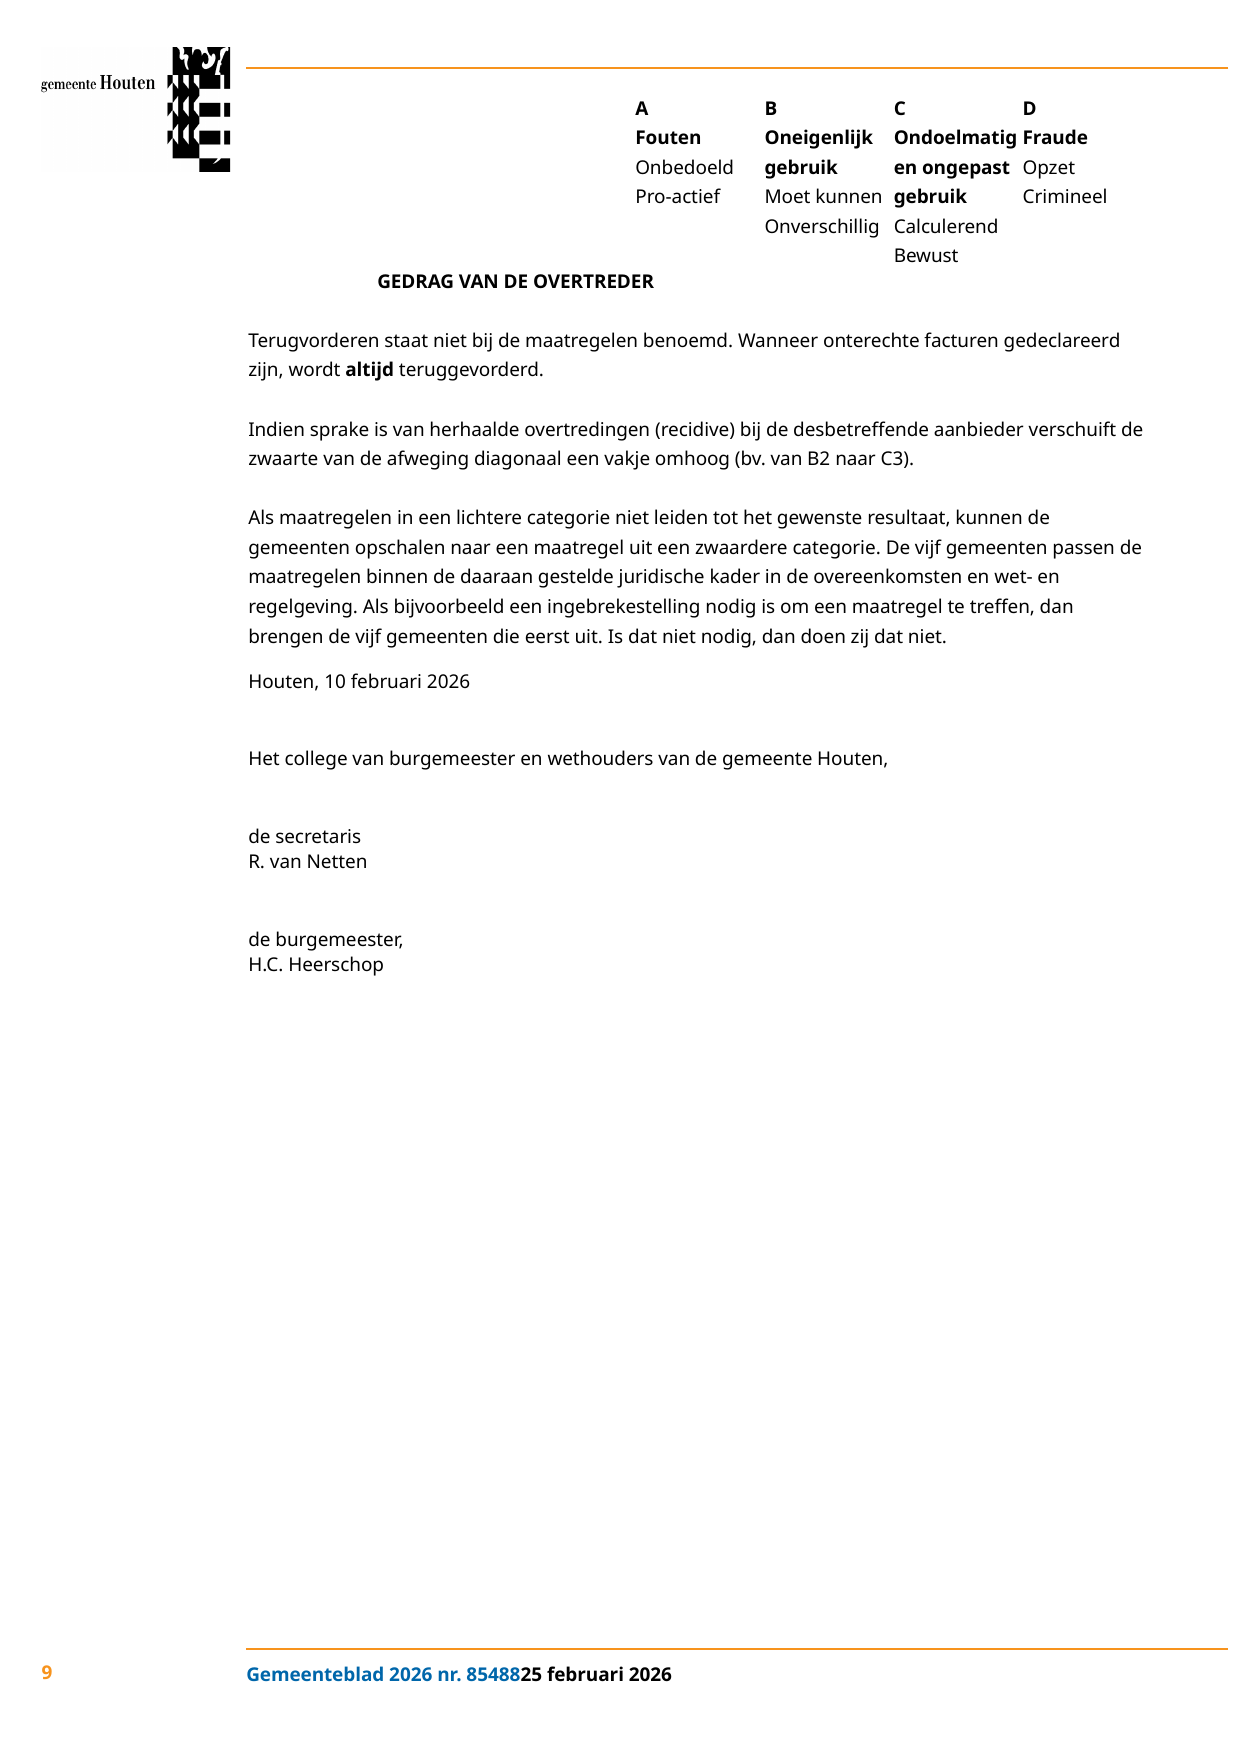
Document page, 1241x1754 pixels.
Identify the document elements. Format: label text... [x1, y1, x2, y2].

text Indien sprake is van herhaalde overtredingen (recidive) bij de desbetreffende aanbieder verschuift de zwaarte van de afweging diagonaal een vakje omhoog (bv. van B2 naar C3). [248, 416, 1152, 471]
text Terugvorderen staat niet bij de maatregelen benoemd. Wanneer onterechte facturen gedeclareerd zijn, wordt altijd teruggevorderd. [248, 327, 1152, 382]
text Houten, 10 februari 2026 [248, 668, 1152, 694]
table_cell GEDRAG VAN DE OVERTREDER [377, 269, 1152, 294]
table_header [248, 95, 377, 294]
picture [41, 47, 231, 172]
table_cell D Fraude Opzet Crimineel [1023, 95, 1152, 268]
text de burgemeester, [248, 926, 1152, 951]
text Als maatregelen in een lichtere categorie niet leiden tot het gewenste resultaat, kunnen de gemeenten opschalen naar een maatregel uit een zwaardere categorie. De vijf gemeenten passen de maatregelen binnen de daaraan gestelde juridische kader in de overeenkomsten en wet- en regelgeving. Als bijvoorbeeld een ingebrekestelling nodig is om een maatregel te treffen, dan brengen de vijf gemeenten die eerst uit. Is dat niet nodig, dan doen zij dat niet. [248, 504, 1152, 648]
table_cell C Ondoelmatig en ongepast gebruik Calculerend Bewust [894, 95, 1022, 268]
text H.C. Heerschop [248, 951, 1152, 977]
table_cell A Fouten Onbedoeld Pro-actief [635, 95, 764, 268]
text Het college van burgemeester en wethouders van de gemeente Houten, [248, 746, 1152, 771]
text R. van Netten [248, 848, 1152, 874]
text de secretaris [248, 823, 1152, 848]
table_cell [377, 95, 635, 268]
table_cell B Oneigenlijk gebruik Moet kunnen Onverschillig [764, 95, 893, 268]
